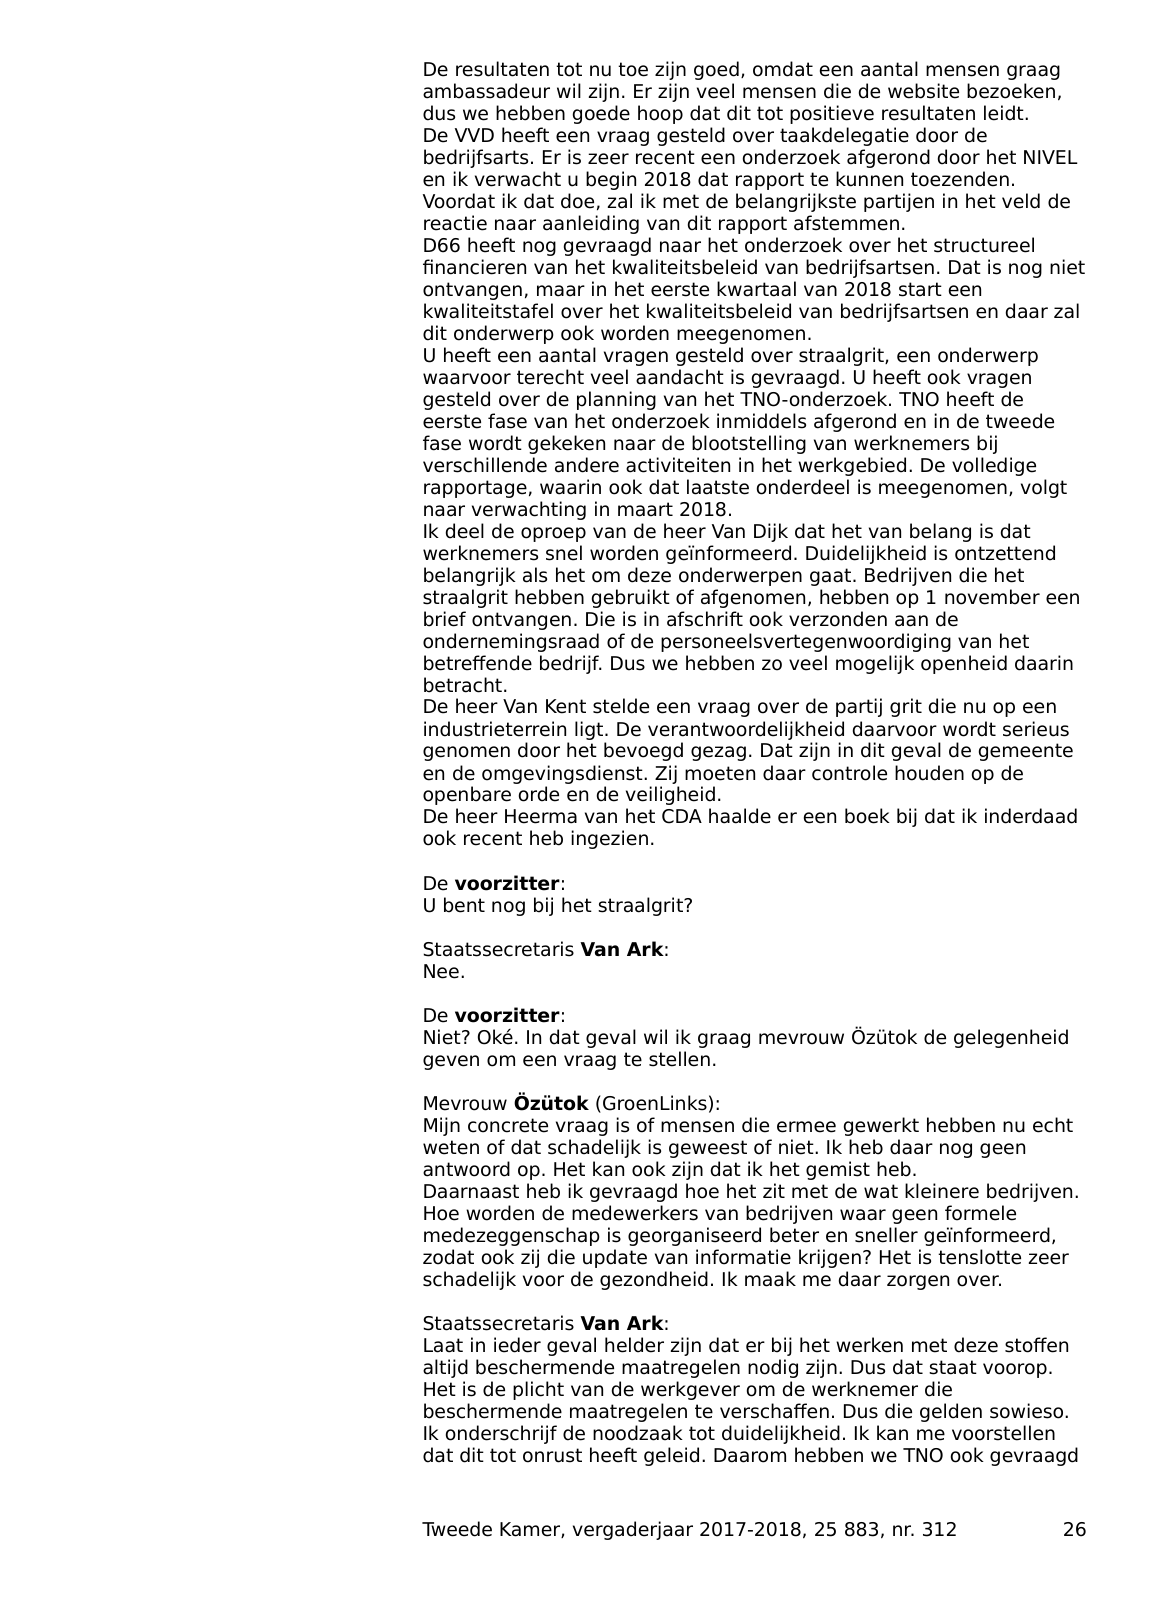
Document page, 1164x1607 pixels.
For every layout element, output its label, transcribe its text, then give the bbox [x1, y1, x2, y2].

text Daarnaast heb ik gevraagd hoe het zit met de wat kleinere bedrijven. Hoe worden de medewerkers van bedrijven waar geen formele medezeggenschap is georganiseerd beter en sneller geïnformeerd, zodat ook zij die update van informatie krijgen? Het is tenslotte zeer schadelijk voor de gezondheid. Ik maak me daar zorgen over. [422, 1181, 1087, 1291]
text De heer Heerma van het CDA haalde er een boek bij dat ik inderdaad ook recent heb ingezien. [422, 806, 1087, 850]
text De resultaten tot nu toe zijn goed, omdat een aantal mensen graag ambassadeur wil zijn. Er zijn veel mensen die de website bezoeken, dus we hebben goede hoop dat dit tot positieve resultaten leidt. [422, 59, 1087, 125]
text Staatssecretaris Van Ark: [422, 939, 1087, 961]
text Niet? Oké. In dat geval wil ik graag mevrouw Özütok de gelegenheid geven om een vraag te stellen. [422, 1027, 1087, 1071]
text U bent nog bij het straalgrit? [422, 894, 1087, 916]
text De VVD heeft een vraag gesteld over taakdelegatie door de bedrijfsarts. Er is zeer recent een onderzoek afgerond door het NIVEL en ik verwacht u begin 2018 dat rapport te kunnen toezenden. Voordat ik dat doe, zal ik met de belangrijkste partijen in het veld de reactie naar aanleiding van dit rapport afstemmen. [422, 125, 1087, 235]
text Laat in ieder geval helder zijn dat er bij het werken met deze stoffen altijd beschermende maatregelen nodig zijn. Dus dat staat voorop. Het is de plicht van de werkgever om de werknemer die beschermende maatregelen te verschaffen. Dus die gelden sowieso. Ik onderschrijf de noodzaak tot duidelijkheid. Ik kan me voorstellen dat dit tot onrust heeft geleid. Daarom hebben we TNO ook gevraagd [422, 1335, 1087, 1467]
text Nee. [422, 961, 1087, 983]
text Mevrouw Özütok (GroenLinks): [422, 1093, 1087, 1115]
text De voorzitter: [422, 1005, 1087, 1027]
text U heeft een aantal vragen gesteld over straalgrit, een onderwerp waarvoor terecht veel aandacht is gevraagd. U heeft ook vragen gesteld over de planning van het TNO-onderzoek. TNO heeft de eerste fase van het onderzoek inmiddels afgerond en in de tweede fase wordt gekeken naar de blootstelling van werknemers bij verschillende andere activiteiten in het werkgebied. De volledige rapportage, waarin ook dat laatste onderdeel is meegenomen, volgt naar verwachting in maart 2018. [422, 345, 1087, 521]
text Ik deel de oproep van de heer Van Dijk dat het van belang is dat werknemers snel worden geïnformeerd. Duidelijkheid is ontzettend belangrijk als het om deze onderwerpen gaat. Bedrijven die het straalgrit hebben gebruikt of afgenomen, hebben op 1 november een brief ontvangen. Die is in afschrift ook verzonden aan de ondernemingsraad of de personeelsvertegenwoordiging van het betreffende bedrijf. Dus we hebben zo veel mogelijk openheid daarin betracht. [422, 521, 1087, 696]
text Staatssecretaris Van Ark: [422, 1313, 1087, 1335]
text De heer Van Kent stelde een vraag over de partij grit die nu op een industrieterrein ligt. De verantwoordelijkheid daarvoor wordt serieus genomen door het bevoegd gezag. Dat zijn in dit geval de gemeente en de omgevingsdienst. Zij moeten daar controle houden op de openbare orde en de veiligheid. [422, 696, 1087, 806]
text D66 heeft nog gevraagd naar het onderzoek over het structureel financieren van het kwaliteitsbeleid van bedrijfsartsen. Dat is nog niet ontvangen, maar in het eerste kwartaal van 2018 start een kwaliteitstafel over het kwaliteitsbeleid van bedrijfsartsen en daar zal dit onderwerp ook worden meegenomen. [422, 235, 1087, 345]
text Mijn concrete vraag is of mensen die ermee gewerkt hebben nu echt weten of dat schadelijk is geweest of niet. Ik heb daar nog geen antwoord op. Het kan ook zijn dat ik het gemist heb. [422, 1115, 1087, 1181]
text De voorzitter: [422, 872, 1087, 894]
